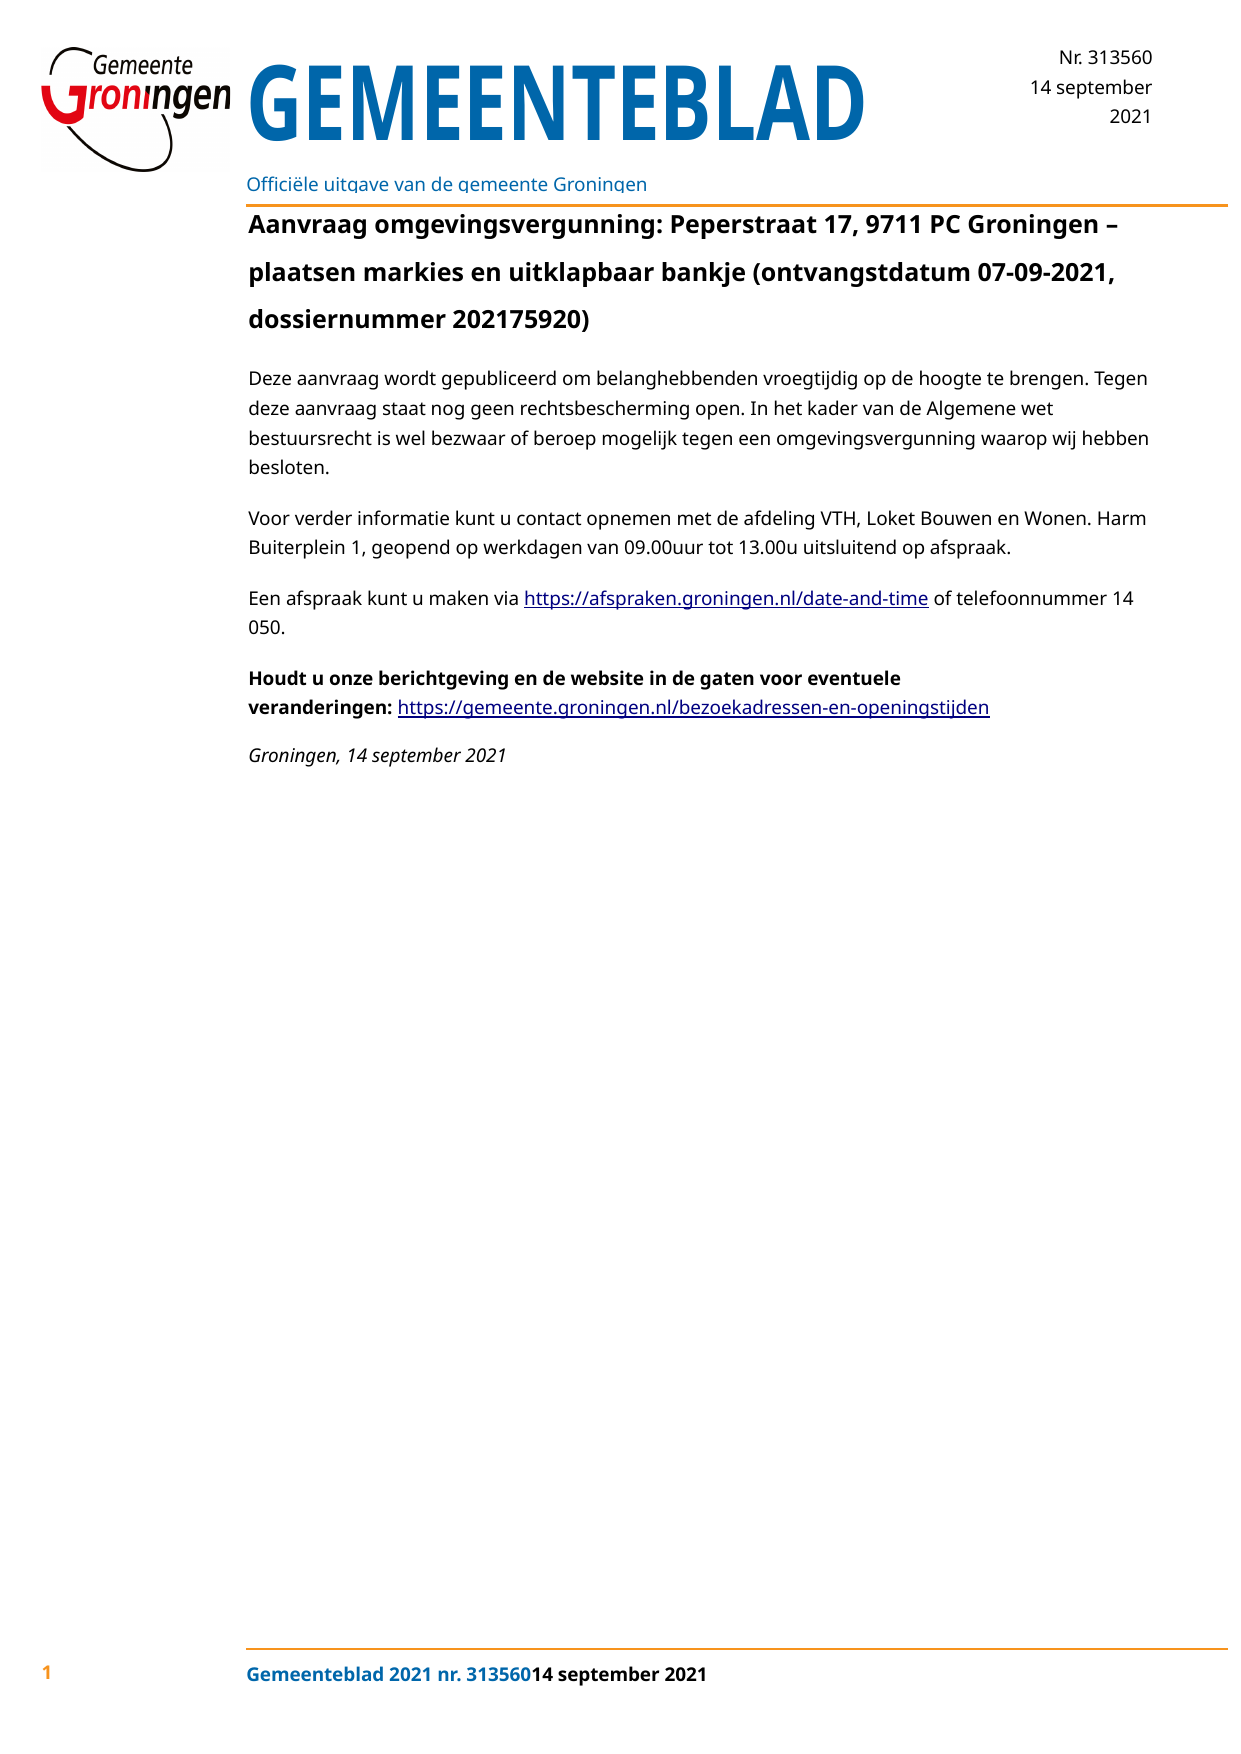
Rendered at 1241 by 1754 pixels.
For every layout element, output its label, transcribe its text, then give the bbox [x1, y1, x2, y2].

text Een afspraak kunt u maken via https://afspraken.groningen.nl/date-and-time of telefoonnummer 14 050. [248, 585, 1152, 640]
text Voor verder informatie kunt u contact opnemen met de afdeling VTH, Loket Bouwen en Wonen. Harm Buiterplein 1, geopend op werkdagen van 09.00uur tot 13.00u uitsluitend op afspraak. [248, 505, 1152, 560]
text Groningen, 14 september 2021 [248, 742, 1152, 768]
text Aanvraag omgevingsvergunning: Peperstraat 17, 9711 PC Groningen – plaatsen markies en uitklapbaar bankje (ontvangstdatum 07-09-2021, dossiernummer 202175920) [248, 207, 1152, 336]
picture [41, 47, 231, 172]
text Deze aanvraag wordt gepubliceerd om belanghebbenden vroegtijdig op de hoogte te brengen. Tegen deze aanvraag staat nog geen rechtsbescherming open. In het kader van de Algemene wet bestuursrecht is wel bezwaar of beroep mogelijk tegen een omgevingsvergunning waarop wij hebben besloten. [248, 366, 1152, 480]
text Houdt u onze berichtgeving en de website in de gaten voor eventuele veranderingen: https://gemeente.groningen.nl/bezoekadressen-en-openingstijden [248, 665, 1152, 720]
